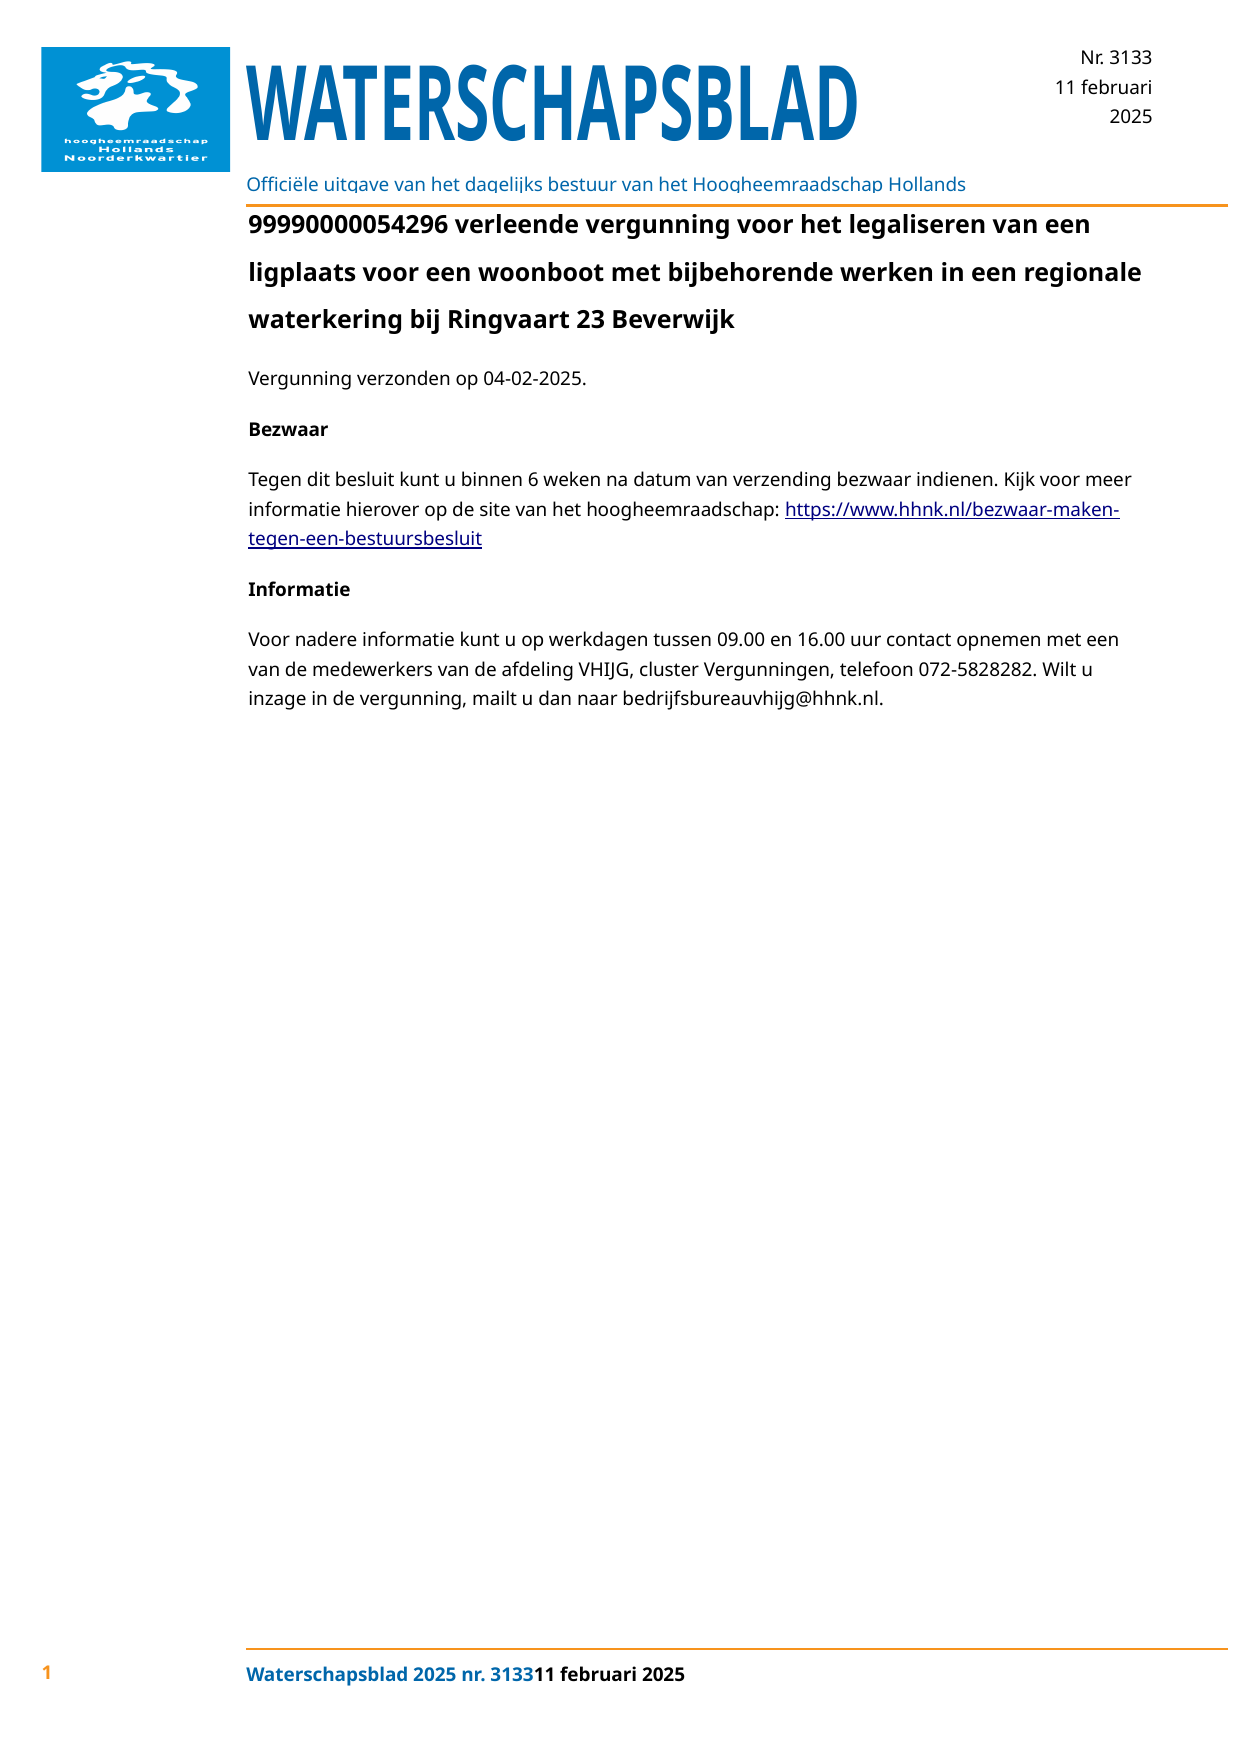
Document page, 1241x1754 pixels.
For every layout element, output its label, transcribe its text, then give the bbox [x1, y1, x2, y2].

text Vergunning verzonden op 04-02-2025. [248, 366, 1152, 391]
text 99990000054296 verleende vergunning voor het legaliseren van een ligplaats voor een woonboot met bijbehorende werken in een regionale waterkering bij Ringvaart 23 Beverwijk [248, 207, 1152, 336]
text Informatie [248, 576, 1152, 602]
picture [129, 76, 144, 82]
text Voor nadere informatie kunt u op werkdagen tussen 09.00 en 16.00 uur contact opnemen met een van de medewerkers van de afdeling VHIJG, cluster Vergunningen, telefoon 072-5828282. Wilt u inzage in de vergunning, mailt u dan naar bedrijfsbureauvhijg@hhnk.nl. [248, 626, 1152, 711]
text Bezwaar [248, 416, 1152, 442]
picture [118, 62, 197, 112]
picture [78, 64, 122, 99]
picture [88, 87, 157, 130]
text Tegen dit besluit kunt u binnen 6 weken na datum van verzending bezwaar indienen. Kijk voor meer informatie hierover op de site van het hoogheemraadschap: https://www.hhnk.nl/bezwaar-maken-tegen-een-bestuursbesluit [248, 466, 1152, 551]
